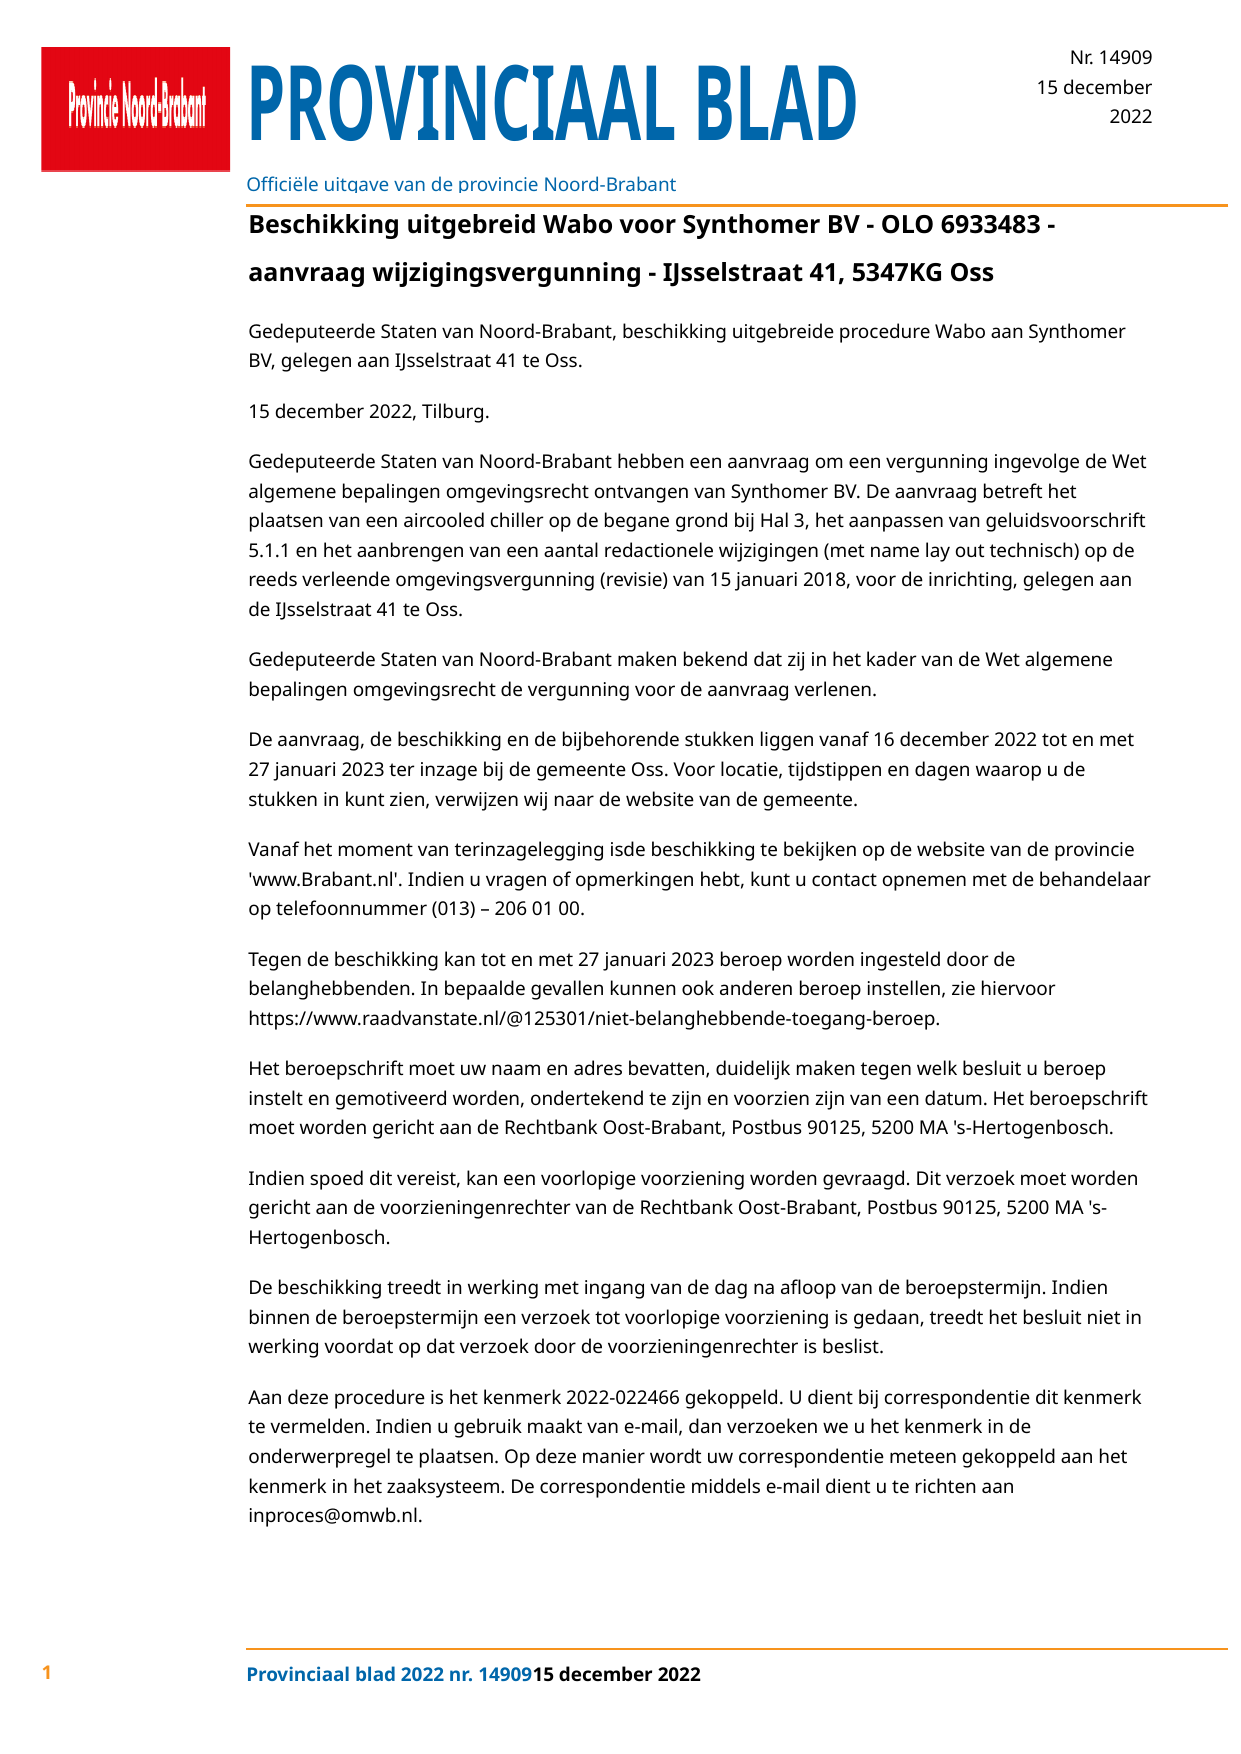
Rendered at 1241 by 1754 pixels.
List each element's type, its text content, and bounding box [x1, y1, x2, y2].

text De beschikking treedt in werking met ingang van de dag na afloop van de beroepstermijn. Indien binnen de beroepstermijn een verzoek tot voorlopige voorziening is gedaan, treedt het besluit niet in werking voordat op dat verzoek door de voorzieningenrechter is beslist. [248, 1274, 1152, 1359]
text Beschikking uitgebreid Wabo voor Synthomer BV - OLO 6933483 - aanvraag wijzigingsvergunning - IJsselstraat 41, 5347KG Oss [248, 207, 1152, 288]
text Gedeputeerde Staten van Noord-Brabant, beschikking uitgebreide procedure Wabo aan Synthomer BV, gelegen aan IJsselstraat 41 te Oss. [248, 318, 1152, 373]
text Vanaf het moment van terinzagelegging isde beschikking te bekijken op de website van de provincie 'www.Brabant.nl'. Indien u vragen of opmerkingen hebt, kunt u contact opnemen met de behandelaar op telefoonnummer (013) – 206 01 00. [248, 836, 1152, 921]
text De aanvraag, de beschikking en de bijbehorende stukken liggen vanaf 16 december 2022 tot en met 27 januari 2023 ter inzage bij de gemeente Oss. Voor locatie, tijdstippen en dagen waarop u de stukken in kunt zien, verwijzen wij naar de website van de gemeente. [248, 727, 1152, 812]
text Het beroepschrift moet uw naam en adres bevatten, duidelijk maken tegen welk besluit u beroep instelt en gemotiveerd worden, ondertekend te zijn en voorzien zijn van een datum. Het beroepschrift moet worden gericht aan de Rechtbank Oost-Brabant, Postbus 90125, 5200 MA 's-Hertogenbosch. [248, 1055, 1152, 1140]
picture [41, 47, 231, 172]
text Gedeputeerde Staten van Noord-Brabant hebben een aanvraag om een vergunning ingevolge de Wet algemene bepalingen omgevingsrecht ontvangen van Synthomer BV. De aanvraag betreft het plaatsen van een aircooled chiller op de begane grond bij Hal 3, het aanpassen van geluidsvoorschrift 5.1.1 en het aanbrengen van een aantal redactionele wijzigingen (met name lay out technisch) op de reeds verleende omgevingsvergunning (revisie) van 15 januari 2018, voor de inrichting, gelegen aan de IJsselstraat 41 te Oss. [248, 448, 1152, 622]
text Tegen de beschikking kan tot en met 27 januari 2023 beroep worden ingesteld door de belanghebbenden. In bepaalde gevallen kunnen ook anderen beroep instellen, zie hiervoor https://www.raadvanstate.nl/@125301/niet-belanghebbende-toegang-beroep. [248, 946, 1152, 1031]
text Aan deze procedure is het kenmerk 2022-022466 gekoppeld. U dient bij correspondentie dit kenmerk te vermelden. Indien u gebruik maakt van e-mail, dan verzoeken we u het kenmerk in de onderwerpregel te plaatsen. Op deze manier wordt uw correspondentie meteen gekoppeld aan het kenmerk in het zaaksysteem. De correspondentie middels e-mail dient u te richten aan inproces@omwb.nl. [248, 1384, 1152, 1528]
text Indien spoed dit vereist, kan een voorlopige voorziening worden gevraagd. Dit verzoek moet worden gericht aan de voorzieningenrechter van de Rechtbank Oost-Brabant, Postbus 90125, 5200 MA 's-Hertogenbosch. [248, 1165, 1152, 1250]
text Gedeputeerde Staten van Noord-Brabant maken bekend dat zij in het kader van de Wet algemene bepalingen omgevingsrecht de vergunning voor de aanvraag verlenen. [248, 647, 1152, 702]
text 15 december 2022, Tilburg. [248, 398, 1152, 424]
